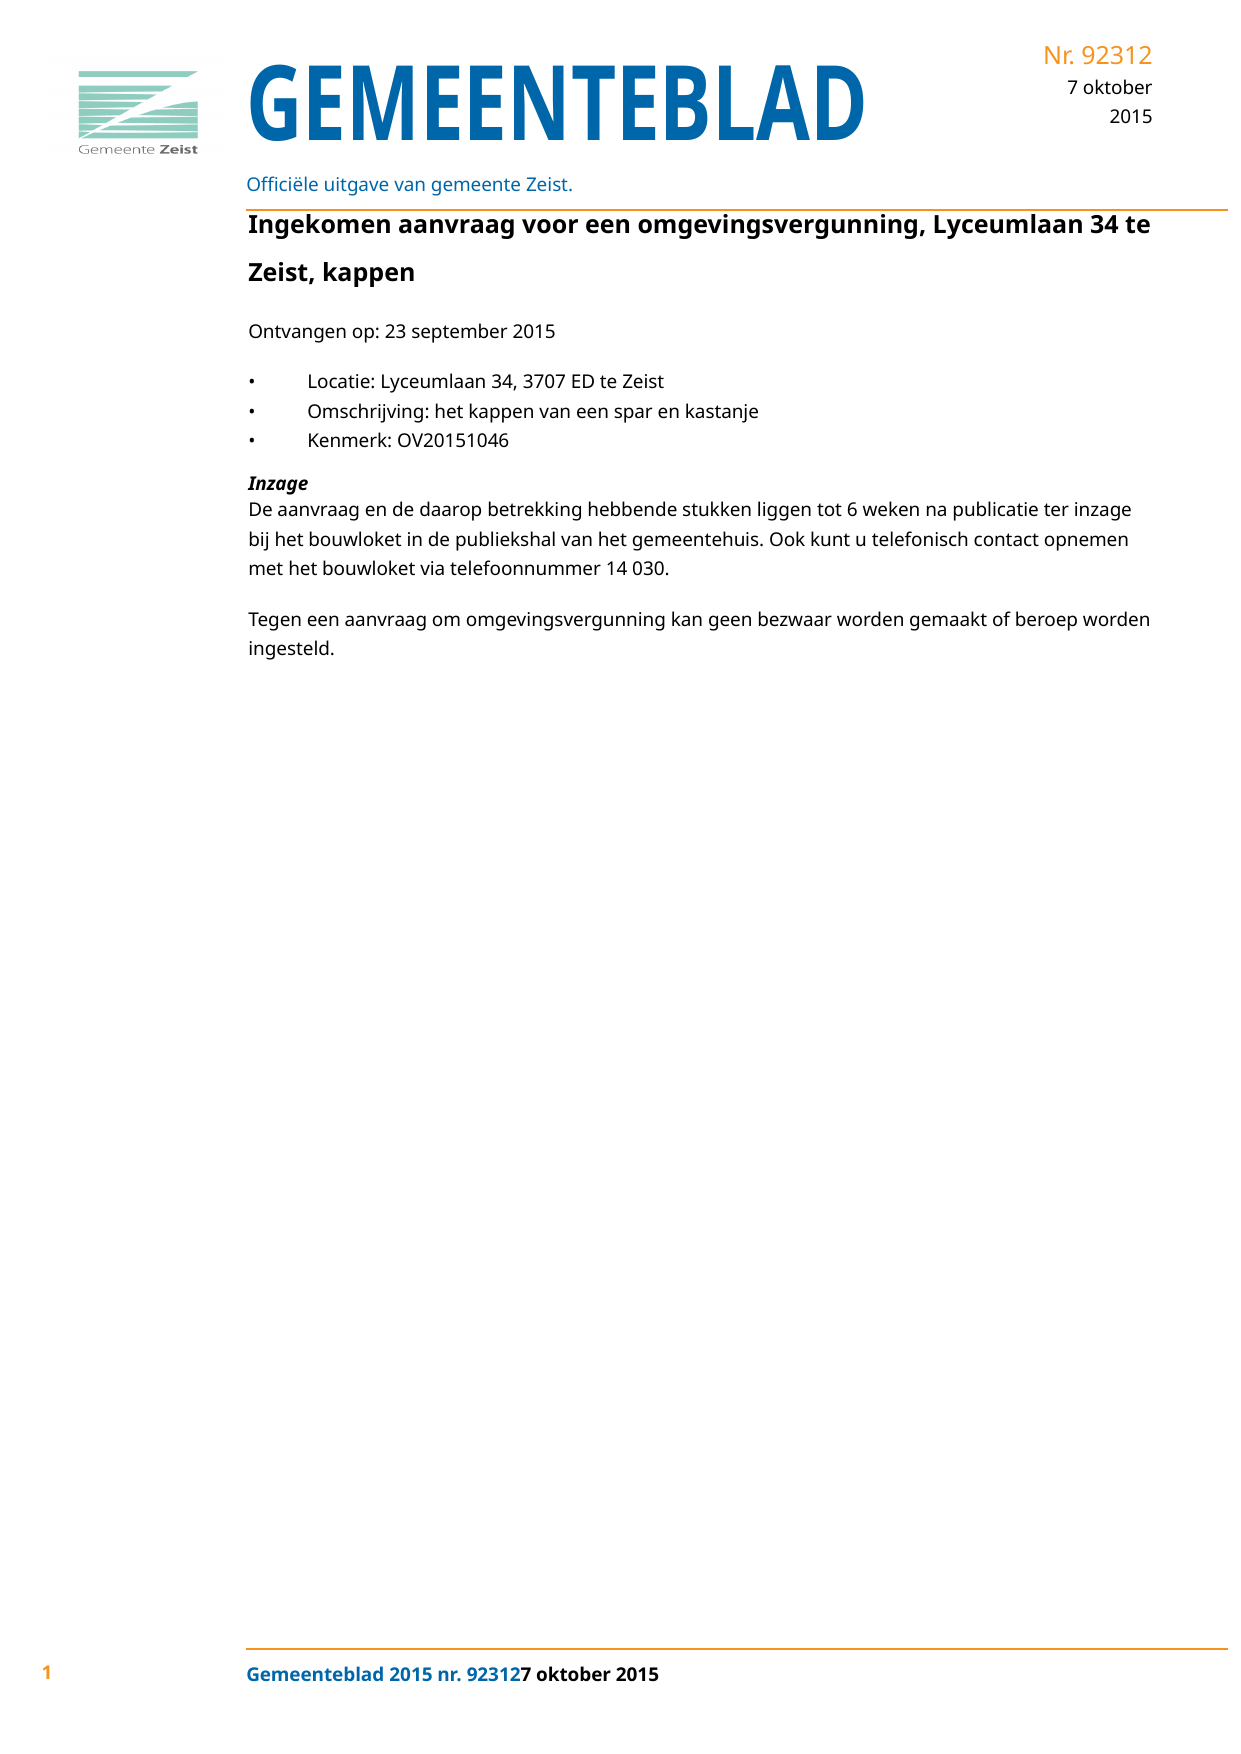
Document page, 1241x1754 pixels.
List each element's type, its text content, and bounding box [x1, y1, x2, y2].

text Inzage [248, 471, 1152, 496]
text De aanvraag en de daarop betrekking hebbende stukken liggen tot 6 weken na publicatie ter inzage bij het bouwloket in de publiekshal van het gemeentehuis. Ook kunt u telefonisch contact opnemen met het bouwloket via telefoonnummer 14 030. [248, 496, 1152, 581]
list Omschrijving: het kappen van een spar en kastanje [248, 398, 1152, 424]
list Locatie: Lyceumlaan 34, 3707 ED te Zeist [248, 368, 1152, 394]
list Kenmerk: OV20151046 [248, 427, 1152, 453]
text Tegen een aanvraag om omgevingsvergunning kan geen bezwaar worden gemaakt of beroep worden ingesteld. [248, 606, 1152, 661]
text Ontvangen op: 23 september 2015 [248, 318, 1152, 344]
picture [41, 47, 231, 172]
text Ingekomen aanvraag voor een omgevingsvergunning, Lyceumlaan 34 te Zeist, kappen [248, 211, 1152, 288]
